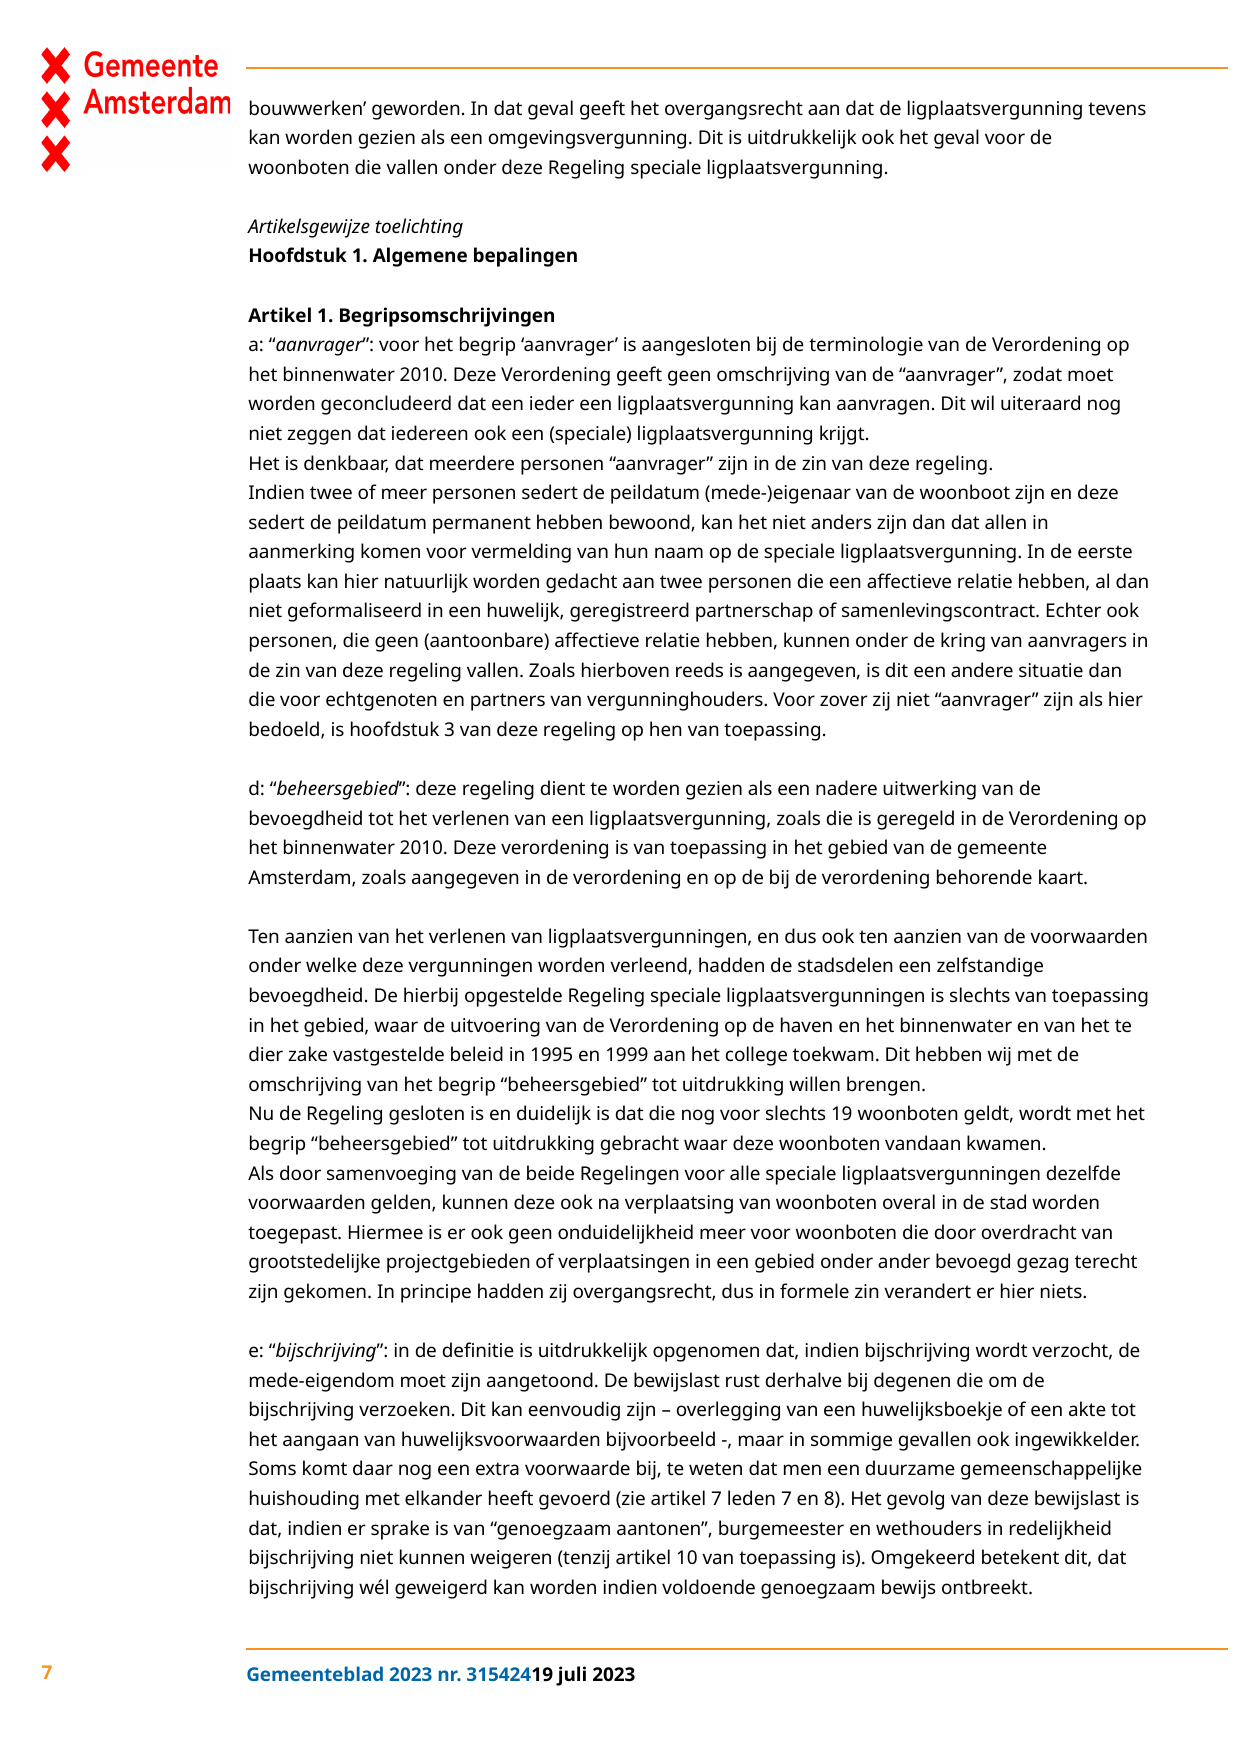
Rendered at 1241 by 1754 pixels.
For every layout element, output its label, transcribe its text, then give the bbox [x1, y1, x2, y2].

text bouwwerken’ geworden. In dat geval geeft het overgangsrecht aan dat de ligplaatsvergunning tevens kan worden gezien als een omgevingsvergunning. Dit is uitdrukkelijk ook het geval voor de woonboten die vallen onder deze Regeling speciale ligplaatsvergunning. [248, 95, 1152, 180]
text Nu de Regeling gesloten is en duidelijk is dat die nog voor slechts 19 woonboten geldt, wordt met het begrip “beheersgebied” tot uitdrukking gebracht waar deze woonboten vandaan kwamen. [248, 1101, 1152, 1156]
text Als door samenvoeging van de beide Regelingen voor alle speciale ligplaatsvergunningen dezelfde voorwaarden gelden, kunnen deze ook na verplaatsing van woonboten overal in de stad worden toegepast. Hiermee is er ook geen onduidelijkheid meer voor woonboten die door overdracht van grootstedelijke projectgebieden of verplaatsingen in een gebied onder ander bevoegd gezag terecht zijn gekomen. In principe hadden zij overgangsrecht, dus in formele zin verandert er hier niets. [248, 1160, 1152, 1304]
text d: “beheersgebied”: deze regeling dient te worden gezien als een nadere uitwerking van de bevoegdheid tot het verlenen van een ligplaatsvergunning, zoals die is geregeld in de Verordening op het binnenwater 2010. Deze verordening is van toepassing in het gebied van de gemeente Amsterdam, zoals aangegeven in de verordening en op de bij de verordening behorende kaart. [248, 775, 1152, 890]
text e: “bijschrijving”: in de definitie is uitdrukkelijk opgenomen dat, indien bijschrijving wordt verzocht, de mede-eigendom moet zijn aangetoond. De bewijslast rust derhalve bij degenen die om de bijschrijving verzoeken. Dit kan eenvoudig zijn – overlegging van een huwelijksboekje of een akte tot het aangaan van huwelijksvoorwaarden bijvoorbeeld -, maar in sommige gevallen ook ingewikkelder. Soms komt daar nog een extra voorwaarde bij, te weten dat men een duurzame gemeenschappelijke huishouding met elkander heeft gevoerd (zie artikel 7 leden 7 en 8). Het gevolg van deze bewijslast is dat, indien er sprake is van “genoegzaam aantonen”, burgemeester en wethouders in redelijkheid bijschrijving niet kunnen weigeren (tenzij artikel 10 van toepassing is). Omgekeerd betekent dit, dat bijschrijving wél geweigerd kan worden indien voldoende genoegzaam bewijs ontbreekt. [248, 1337, 1152, 1600]
text Hoofdstuk 1. Algemene bepalingen [248, 243, 1152, 268]
text Ten aanzien van het verlenen van ligplaatsvergunningen, en dus ook ten aanzien van de voorwaarden onder welke deze vergunningen worden verleend, hadden de stadsdelen een zelfstandige bevoegdheid. De hierbij opgestelde Regeling speciale ligplaatsvergunningen is slechts van toepassing in het gebied, waar de uitvoering van de Verordening op de haven en het binnenwater en van het te dier zake vastgestelde beleid in 1995 en 1999 aan het college toekwam. Dit hebben wij met de omschrijving van het begrip “beheersgebied” tot uitdrukking willen brengen. [248, 923, 1152, 1097]
text Artikelsgewijze toelichting [248, 213, 1152, 239]
text Artikel 1. Begripsomschrijvingen [248, 302, 1152, 328]
text Indien twee of meer personen sedert de peildatum (mede-)eigenaar van de woonboot zijn en deze sedert de peildatum permanent hebben bewoond, kan het niet anders zijn dan dat allen in aanmerking komen voor vermelding van hun naam op de speciale ligplaatsvergunning. In de eerste plaats kan hier natuurlijk worden gedacht aan twee personen die een affectieve relatie hebben, al dan niet geformaliseerd in een huwelijk, geregistreerd partnerschap of samenlevingscontract. Echter ook personen, die geen (aantoonbare) affectieve relatie hebben, kunnen onder de kring van aanvragers in de zin van deze regeling vallen. Zoals hierboven reeds is aangegeven, is dit een andere situatie dan die voor echtgenoten en partners van vergunninghouders. Voor zover zij niet “aanvrager” zijn als hier bedoeld, is hoofdstuk 3 van deze regeling op hen van toepassing. [248, 479, 1152, 742]
picture [41, 47, 231, 172]
text a: “aanvrager”: voor het begrip ‘aanvrager’ is aangesloten bij de terminologie van de Verordening op het binnenwater 2010. Deze Verordening geeft geen omschrijving van de “aanvrager”, zodat moet worden geconcludeerd dat een ieder een ligplaatsvergunning kan aanvragen. Dit wil uiteraard nog niet zeggen dat iedereen ook een (speciale) ligplaatsvergunning krijgt. [248, 331, 1152, 446]
text Het is denkbaar, dat meerdere personen “aanvrager” zijn in de zin van deze regeling. [248, 450, 1152, 476]
